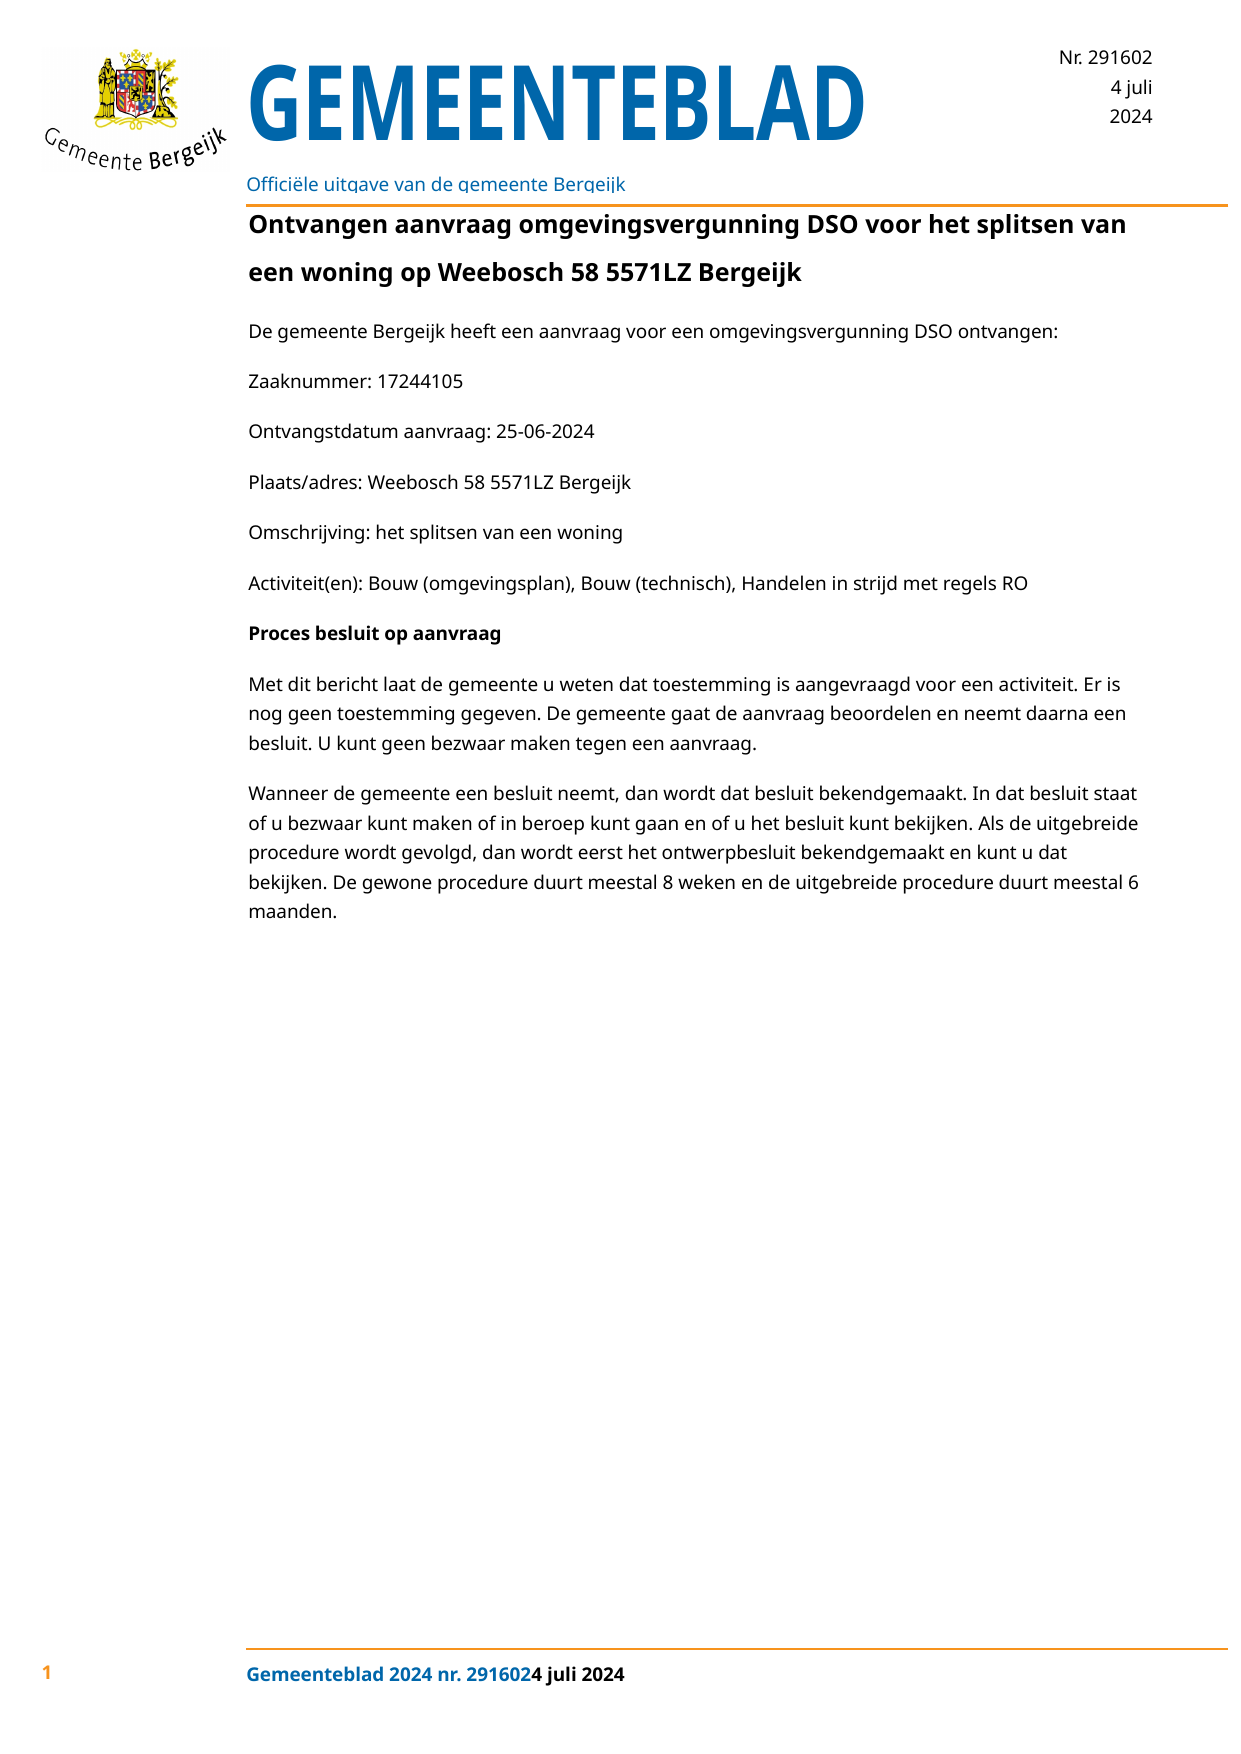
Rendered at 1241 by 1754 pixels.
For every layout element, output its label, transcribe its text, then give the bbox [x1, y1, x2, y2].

text De gemeente Bergeijk heeft een aanvraag voor een omgevingsvergunning DSO ontvangen: [248, 318, 1152, 344]
text Proces besluit op aanvraag [248, 620, 1152, 646]
picture [41, 47, 231, 172]
text Wanneer de gemeente een besluit neemt, dan wordt dat besluit bekendgemaakt. In dat besluit staat of u bezwaar kunt maken of in beroep kunt gaan en of u het besluit kunt bekijken. Als de uitgebreide procedure wordt gevolgd, dan wordt eerst het ontwerpbesluit bekendgemaakt en kunt u dat bekijken. De gewone procedure duurt meestal 8 weken en de uitgebreide procedure duurt meestal 6 maanden. [248, 780, 1152, 924]
text Ontvangstdatum aanvraag: 25-06-2024 [248, 419, 1152, 444]
text Plaats/adres: Weebosch 58 5571LZ Bergeijk [248, 469, 1152, 495]
text Met dit bericht laat de gemeente u weten dat toestemming is aangevraagd voor een activiteit. Er is nog geen toestemming gegeven. De gemeente gaat de aanvraag beoordelen en neemt daarna een besluit. U kunt geen bezwaar maken tegen een aanvraag. [248, 671, 1152, 756]
text Zaaknummer: 17244105 [248, 368, 1152, 394]
text Activiteit(en): Bouw (omgevingsplan), Bouw (technisch), Handelen in strijd met regels RO [248, 570, 1152, 596]
text Omschrijving: het splitsen van een woning [248, 519, 1152, 545]
text Ontvangen aanvraag omgevingsvergunning DSO voor het splitsen van een woning op Weebosch 58 5571LZ Bergeijk [248, 207, 1152, 288]
